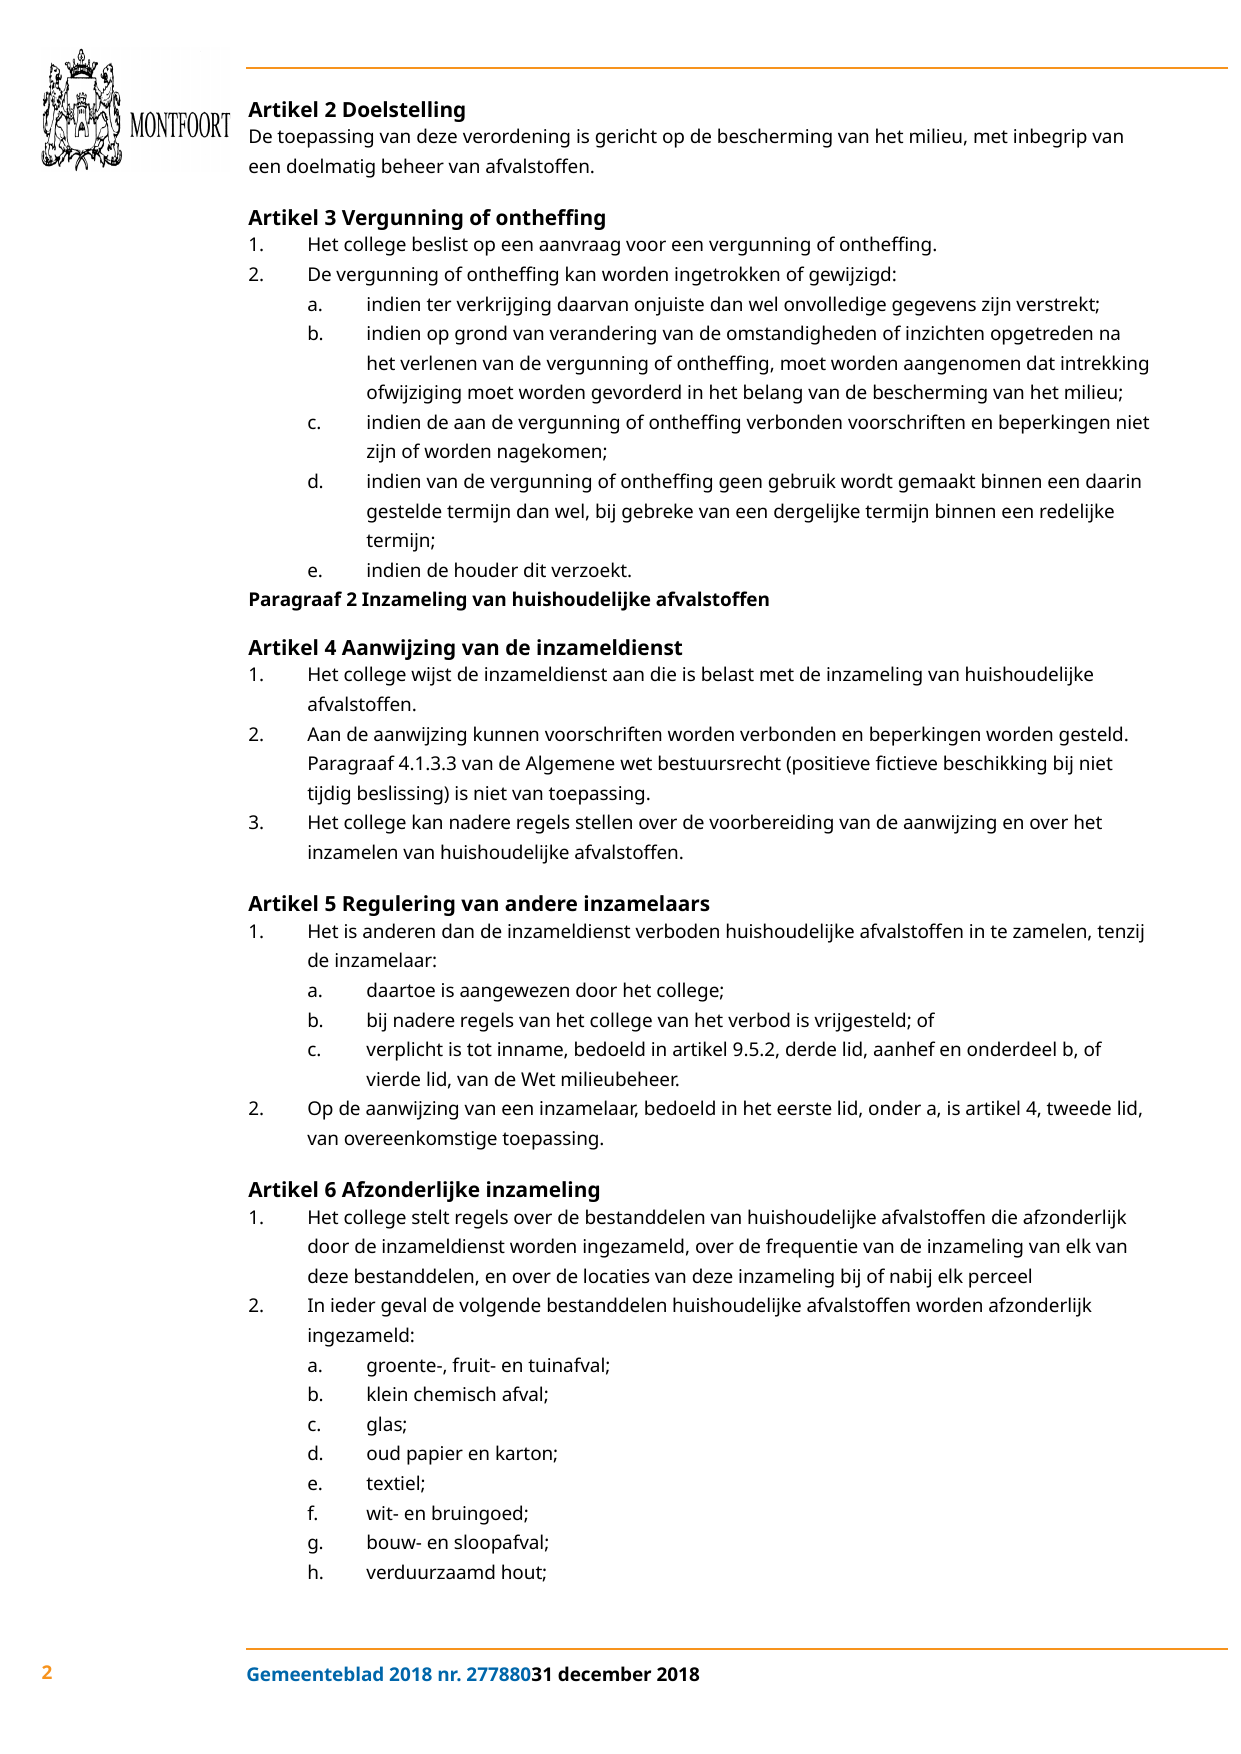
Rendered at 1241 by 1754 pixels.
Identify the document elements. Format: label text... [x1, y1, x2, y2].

list Het college beslist op een aanvraag voor een vergunning of ontheffing. [248, 232, 1152, 257]
list Het college wijst de inzameldienst aan die is belast met de inzameling van huishoudelijke afvalstoffen. [248, 662, 1152, 717]
text De toepassing van deze verordening is gericht op de bescherming van het milieu, met inbegrip van een doelmatig beheer van afvalstoffen. [248, 123, 1152, 178]
list indien op grond van verandering van de omstandigheden of inzichten opgetreden na het verlenen van de vergunning of ontheffing, moet worden aangenomen dat intrekking ofwijziging moet worden gevorderd in het belang van de bescherming van het milieu; [307, 320, 1152, 405]
list textiel; [307, 1470, 1152, 1496]
list In ieder geval de volgende bestanddelen huishoudelijke afvalstoffen worden afzonderlijk ingezameld: [248, 1293, 1152, 1348]
list Het college stelt regels over de bestanddelen van huishoudelijke afvalstoffen die afzonderlijk door de inzameldienst worden ingezameld, over de frequentie van de inzameling van elk van deze bestanddelen, en over de locaties van deze inzameling bij of nabij elk perceel [248, 1204, 1152, 1289]
list Aan de aanwijzing kunnen voorschriften worden verbonden en beperkingen worden gesteld. Paragraaf 4.1.3.3 van de Algemene wet bestuursrecht (positieve fictieve beschikking bij niet tijdig beslissing) is niet van toepassing. [248, 721, 1152, 806]
list bij nadere regels van het college van het verbod is vrijgesteld; of [307, 1007, 1152, 1032]
text Artikel 3 Vergunning of ontheffing [248, 203, 1152, 232]
list indien de aan de vergunning of ontheffing verbonden voorschriften en beperkingen niet zijn of worden nagekomen; [307, 409, 1152, 464]
list wit- en bruingoed; [307, 1500, 1152, 1526]
list verplicht is tot inname, bedoeld in artikel 9.5.2, derde lid, aanhef en onderdeel b, of vierde lid, van de Wet milieubeheer. [307, 1036, 1152, 1092]
picture [41, 47, 231, 172]
text Artikel 4 Aanwijzing van de inzameldienst [248, 633, 1152, 662]
list indien van de vergunning of ontheffing geen gebruik wordt gemaakt binnen een daarin gestelde termijn dan wel, bij gebreke van een dergelijke termijn binnen een redelijke termijn; [307, 468, 1152, 553]
list Het college kan nadere regels stellen over de voorbereiding van de aanwijzing en over het inzamelen van huishoudelijke afvalstoffen. [248, 809, 1152, 865]
list Op de aanwijzing van een inzamelaar, bedoeld in het eerste lid, onder a, is artikel 4, tweede lid, van overeenkomstige toepassing. [248, 1096, 1152, 1151]
list bouw- en sloopafval; [307, 1529, 1152, 1555]
text Artikel 6 Afzonderlijke inzameling [248, 1176, 1152, 1204]
list groente-, fruit- en tuinafval; [307, 1352, 1152, 1378]
list oud papier en karton; [307, 1441, 1152, 1466]
list De vergunning of ontheffing kan worden ingetrokken of gewijzigd: [248, 261, 1152, 287]
list glas; [307, 1411, 1152, 1437]
list indien de houder dit verzoekt. [307, 557, 1152, 583]
list daartoe is aangewezen door het college; [307, 977, 1152, 1003]
list klein chemisch afval; [307, 1381, 1152, 1407]
text Paragraaf 2 Inzameling van huishoudelijke afvalstoffen [248, 587, 1152, 612]
list indien ter verkrijging daarvan onjuiste dan wel onvolledige gegevens zijn verstrekt; [307, 291, 1152, 317]
text Artikel 5 Regulering van andere inzamelaars [248, 889, 1152, 918]
list Het is anderen dan de inzameldienst verboden huishoudelijke afvalstoffen in te zamelen, tenzij de inzamelaar: [248, 918, 1152, 973]
text Artikel 2 Doelstelling [248, 95, 1152, 123]
list verduurzaamd hout; [307, 1559, 1152, 1585]
